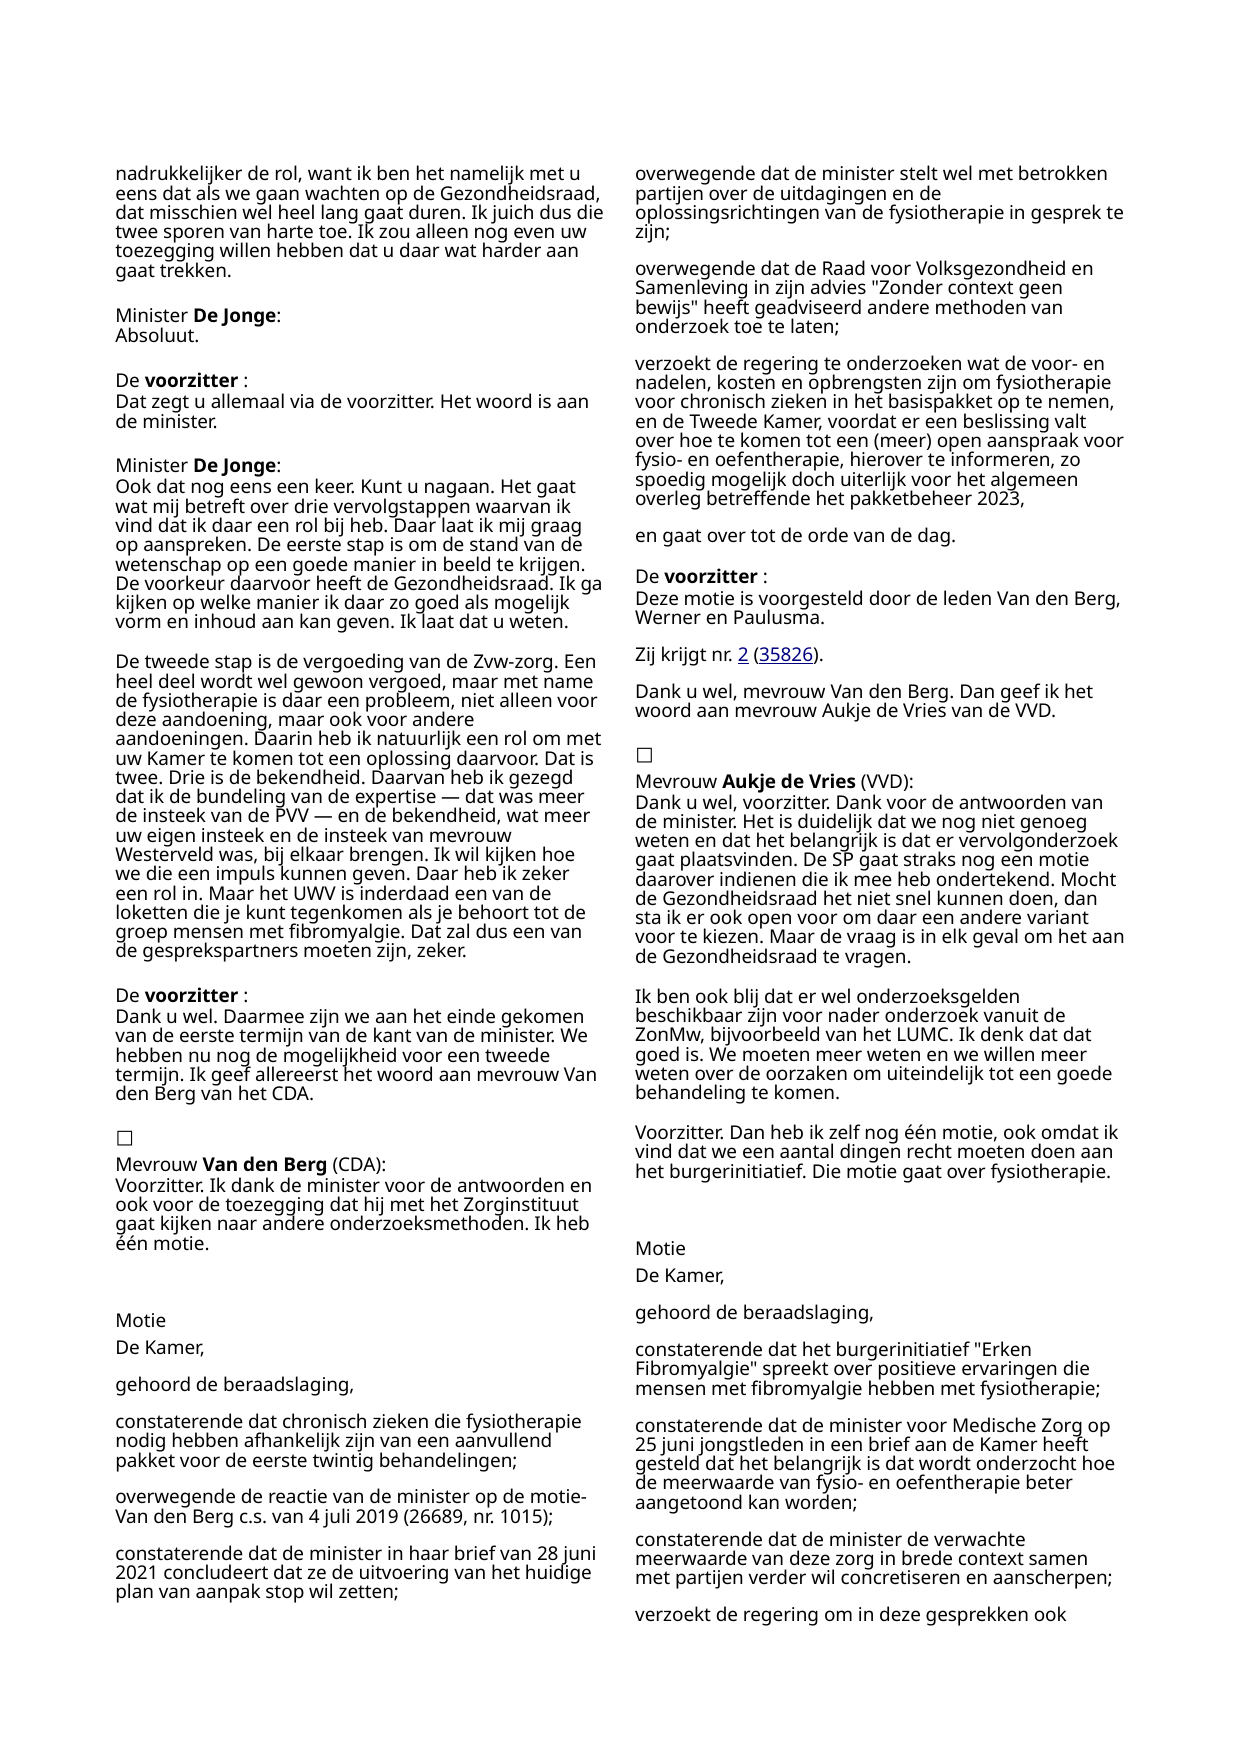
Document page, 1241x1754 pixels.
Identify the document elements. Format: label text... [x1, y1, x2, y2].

text constaterende dat de minister voor Medische Zorg op 25 juni jongstleden in een brief aan de Kamer heeft gesteld dat het belangrijk is dat wordt onderzocht hoe de meerwaarde van fysio- en oefentherapie beter aangetoond kan worden; [635, 1417, 1125, 1513]
text gehoord de beraadslaging, [635, 1304, 1125, 1323]
text verzoekt de regering te onderzoeken wat de voor- en nadelen, kosten en opbrengsten zijn om fysiotherapie voor chronisch zieken in het basispakket op te nemen, en de Tweede Kamer, voordat er een beslissing valt over hoe te komen tot een (meer) open aanspraak voor fysio- en oefentherapie, hierover te informeren, zo spoedig mogelijk doch uiterlijk voor het algemeen overleg betreffende het pakketbeheer 2023, [635, 355, 1125, 509]
text Dank u wel, voorzitter. Dank voor de antwoorden van de minister. Het is duidelijk dat we nog niet genoeg weten en dat het belangrijk is dat er vervolgonderzoek gaat plaatsvinden. De SP gaat straks nog een motie daarover indienen die ik mee heb ondertekend. Mocht de Gezondheidsraad het niet snel kunnen doen, dan sta ik er ook open voor om daar een andere variant voor te kiezen. Maar de vraag is in elk geval om het aan de Gezondheidsraad te vragen. [635, 794, 1125, 967]
text constaterende dat het burgerinitiatief "Erken Fibromyalgie" spreekt over positieve ervaringen die mensen met fibromyalgie hebben met fysiotherapie; [635, 1341, 1125, 1399]
text constaterende dat chronisch zieken die fysiotherapie nodig hebben afhankelijk zijn van een aanvullend pakket voor de eerste twintig behandelingen; [115, 1413, 605, 1471]
text en gaat over tot de orde van de dag. [635, 527, 1125, 546]
text overwegende de reactie van de minister op de motie-Van den Berg c.s. van 4 juli 2019 (26689, nr. 1015); [115, 1488, 605, 1527]
text Ook dat nog eens een keer. Kunt u nagaan. Het gaat wat mij betreft over drie vervolgstappen waarvan ik vind dat ik daar een rol bij heb. Daar laat ik mij graag op aanspreken. De eerste stap is om de stand van de wetenschap op een goede manier in beeld te krijgen. De voorkeur daarvoor heeft de Gezondheidsraad. Ik ga kijken op welke manier ik daar zo goed als mogelijk vorm en inhoud aan kan geven. Ik laat dat u weten. [115, 478, 605, 633]
text ⬜ [115, 1125, 605, 1151]
text overwegende dat de Raad voor Volksgezondheid en Samenleving in zijn advies "Zonder context geen bewijs" heeft geadviseerd andere methoden van onderzoek toe te laten; [635, 260, 1125, 337]
text constaterende dat de minister in haar brief van 28 juni 2021 concludeert dat ze de uitvoering van het huidige plan van aanpak stop wil zetten; [115, 1545, 605, 1603]
text De Kamer, [115, 1339, 605, 1358]
text Absoluut. [115, 327, 605, 347]
text Dat zegt u allemaal via de voorzitter. Het woord is aan de minister. [115, 393, 605, 432]
text verzoekt de regering om in deze gesprekken ook [635, 1606, 1125, 1625]
text Mevrouw Aukje de Vries (VVD): [635, 768, 1125, 794]
text Deze motie is voorgesteld door de leden Van den Berg, Werner en Paulusma. [635, 589, 1125, 628]
text nadrukkelijker de rol, want ik ben het namelijk met u eens dat als we gaan wachten op de Gezondheidsraad, dat misschien wel heel lang gaat duren. Ik juich dus die twee sporen van harte toe. Ik zou alleen nog even uw toezegging willen hebben dat u daar wat harder aan gaat trekken. [115, 165, 605, 281]
text Dank u wel, mevrouw Van den Berg. Dan geef ik het woord aan mevrouw Aukje de Vries van de VVD. [635, 683, 1125, 721]
text De voorzitter : [115, 982, 605, 1008]
text constaterende dat de minister de verwachte meerwaarde van deze zorg in brede context samen met partijen verder wil concretiseren en aanscherpen; [635, 1531, 1125, 1588]
text Ik ben ook blij dat er wel onderzoeksgelden beschikbaar zijn voor nader onderzoek vanuit de ZonMw, bijvoorbeeld van het LUMC. Ik denk dat dat goed is. We moeten meer weten en we willen meer weten over de oorzaken om uiteindelijk tot een goede behandeling te komen. [635, 988, 1125, 1103]
text Minister De Jonge: [115, 453, 605, 478]
text Voorzitter. Ik dank de minister voor de antwoorden en ook voor de toezegging dat hij met het Zorginstituut gaat kijken naar andere onderzoeksmethoden. Ik heb één motie. [115, 1177, 605, 1254]
text De voorzitter : [635, 564, 1125, 589]
text Motie [635, 1235, 1125, 1261]
text Motie [115, 1307, 605, 1333]
text De tweede stap is de vergoeding van de Zvw-zorg. Een heel deel wordt wel gewoon vergoed, maar met name de fysiotherapie is daar een probleem, niet alleen voor deze aandoening, maar ook voor andere aandoeningen. Daarin heb ik natuurlijk een rol om met uw Kamer te komen tot een oplossing daarvoor. Dat is twee. Drie is de bekendheid. Daarvan heb ik gezegd dat ik de bundeling van de expertise — dat was meer de insteek van de PVV — en de bekendheid, wat meer uw eigen insteek en de insteek van mevrouw Westerveld was, bij elkaar brengen. Ik wil kijken hoe we die een impuls kunnen geven. Daar heb ik zeker een rol in. Maar het UWV is inderdaad een van de loketten die je kunt tegenkomen als je behoort tot de groep mensen met fibromyalgie. Dat zal dus een van de gesprekspartners moeten zijn, zeker. [115, 653, 605, 962]
text gehoord de beraadslaging, [115, 1376, 605, 1395]
text Dank u wel. Daarmee zijn we aan het einde gekomen van de eerste termijn van de kant van de minister. We hebben nu nog de mogelijkheid voor een tweede termijn. Ik geef allereerst het woord aan mevrouw Van den Berg van het CDA. [115, 1008, 605, 1104]
text Mevrouw Van den Berg (CDA): [115, 1151, 605, 1177]
text ⬜ [635, 742, 1125, 768]
text De Kamer, [635, 1267, 1125, 1286]
text De voorzitter : [115, 368, 605, 393]
text overwegende dat de minister stelt wel met betrokken partijen over de uitdagingen en de oplossingsrichtingen van de fysiotherapie in gesprek te zijn; [635, 165, 1125, 242]
text Minister De Jonge: [115, 302, 605, 327]
text Voorzitter. Dan heb ik zelf nog één motie, ook omdat ik vind dat we een aantal dingen recht moeten doen aan het burgerinitiatief. Die motie gaat over fysiotherapie. [635, 1124, 1125, 1182]
text Zij krijgt nr. 2 (35826). [635, 646, 1125, 665]
